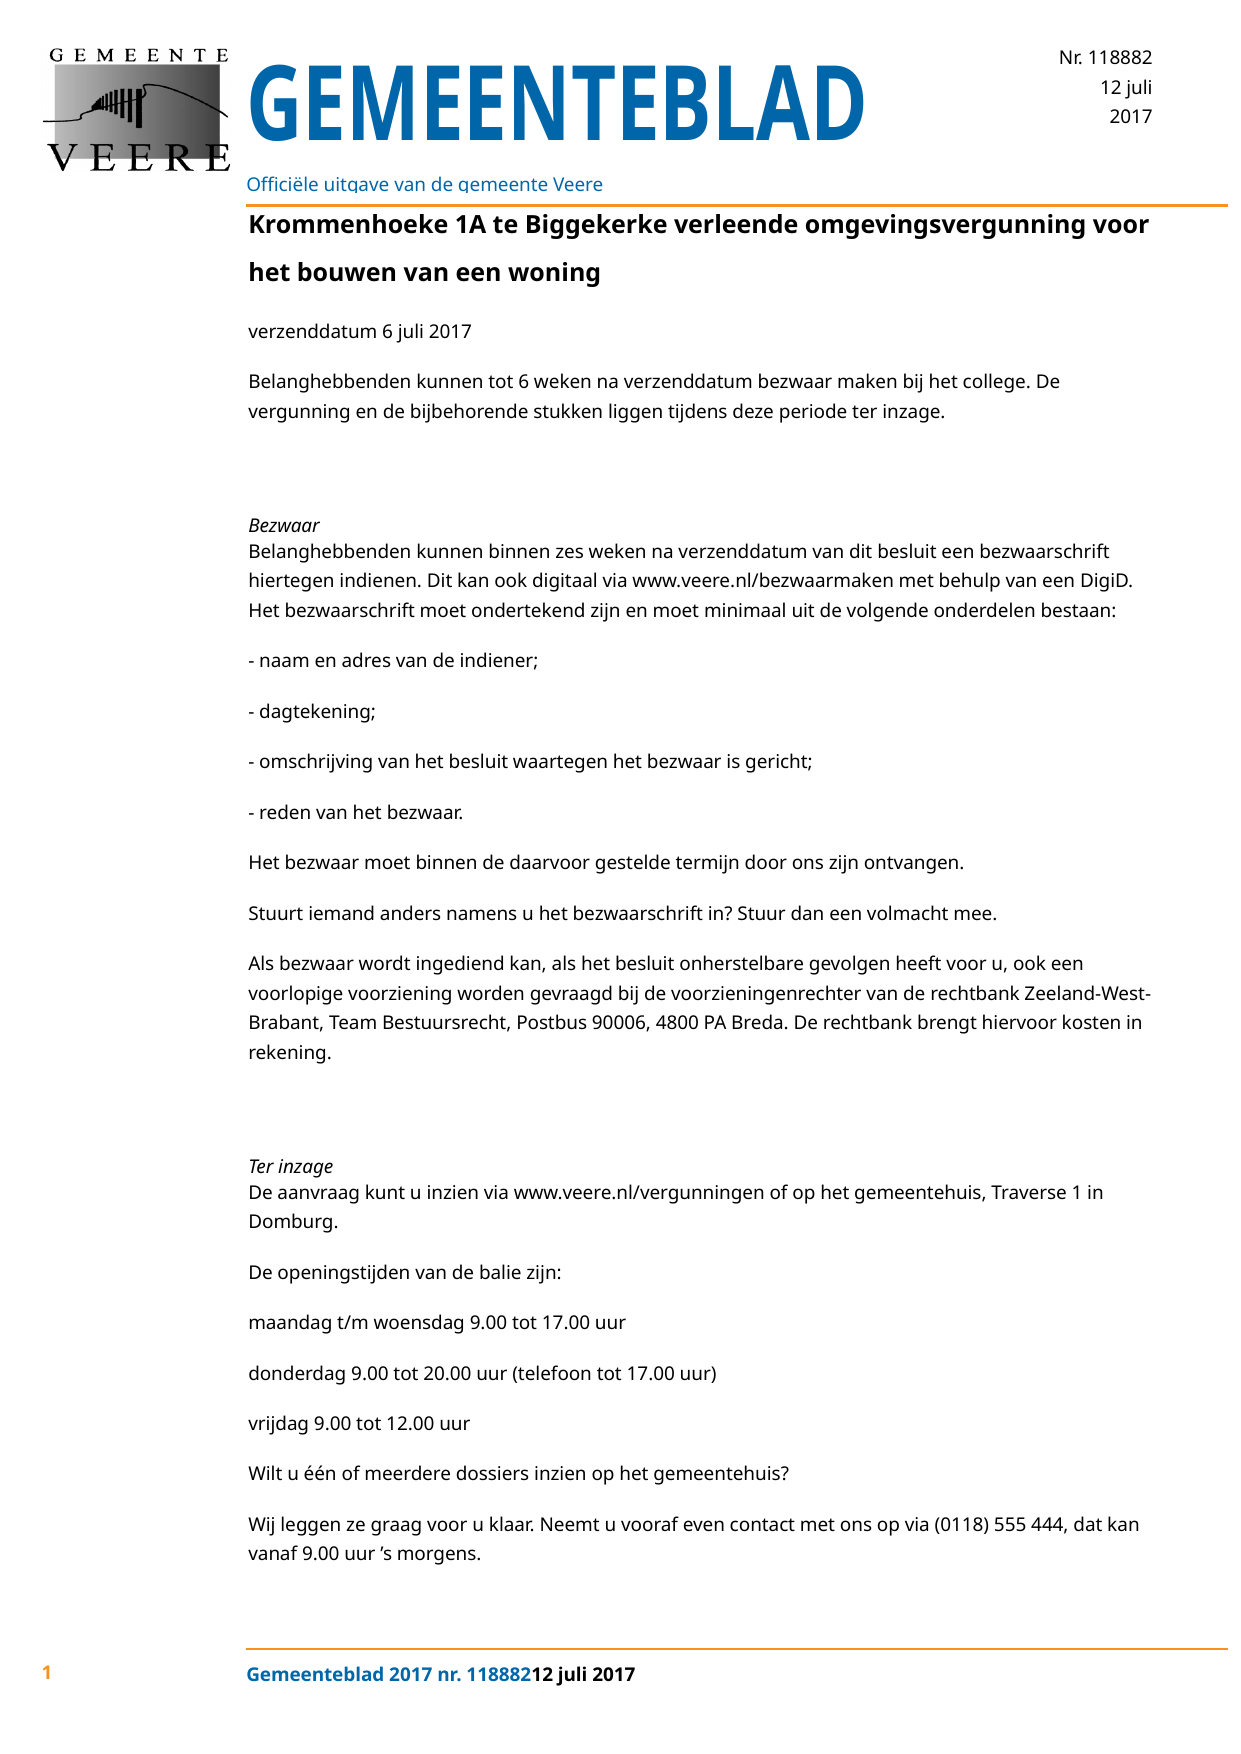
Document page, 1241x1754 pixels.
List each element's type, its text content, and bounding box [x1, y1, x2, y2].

text De aanvraag kunt u inzien via www.veere.nl/vergunningen of op het gemeentehuis, Traverse 1 in Domburg. [248, 1179, 1152, 1234]
text Krommenhoeke 1A te Biggekerke verleende omgevingsvergunning voor het bouwen van een woning [248, 207, 1152, 288]
text De openingstijden van de balie zijn: [248, 1259, 1152, 1285]
text Bezwaar [248, 512, 1152, 538]
text Wij leggen ze graag voor u klaar. Neemt u vooraf even contact met ons op via (0118) 555 444, dat kan vanaf 9.00 uur ’s morgens. [248, 1511, 1152, 1566]
text - naam en adres van de indiener; [248, 648, 1152, 673]
text maandag t/m woensdag 9.00 tot 17.00 uur [248, 1309, 1152, 1335]
text - omschrijving van het besluit waartegen het bezwaar is gericht; [248, 748, 1152, 774]
text verzenddatum 6 juli 2017 [248, 318, 1152, 344]
text Wilt u één of meerdere dossiers inzien op het gemeentehuis? [248, 1461, 1152, 1486]
text Stuurt iemand anders namens u het bezwaarschrift in? Stuur dan een volmacht mee. [248, 900, 1152, 925]
text - reden van het bezwaar. [248, 799, 1152, 824]
text Belanghebbenden kunnen binnen zes weken na verzenddatum van dit besluit een bezwaarschrift hiertegen indienen. Dit kan ook digitaal via www.veere.nl/bezwaarmaken met behulp van een DigiD. Het bezwaarschrift moet ondertekend zijn en moet minimaal uit de volgende onderdelen bestaan: [248, 538, 1152, 623]
picture [41, 47, 231, 172]
text Belanghebbenden kunnen tot 6 weken na verzenddatum bezwaar maken bij het college. De vergunning en de bijbehorende stukken liggen tijdens deze periode ter inzage. [248, 368, 1152, 424]
text Het bezwaar moet binnen de daarvoor gestelde termijn door ons zijn ontvangen. [248, 849, 1152, 875]
text Ter inzage [248, 1153, 1152, 1179]
text donderdag 9.00 tot 20.00 uur (telefoon tot 17.00 uur) [248, 1360, 1152, 1386]
text - dagtekening; [248, 698, 1152, 724]
text Als bezwaar wordt ingediend kan, als het besluit onherstelbare gevolgen heeft voor u, ook een voorlopige voorziening worden gevraagd bij de voorzieningenrechter van de rechtbank Zeeland-West-Brabant, Team Bestuursrecht, Postbus 90006, 4800 PA Breda. De rechtbank brengt hiervoor kosten in rekening. [248, 950, 1152, 1064]
text vrijdag 9.00 tot 12.00 uur [248, 1410, 1152, 1436]
